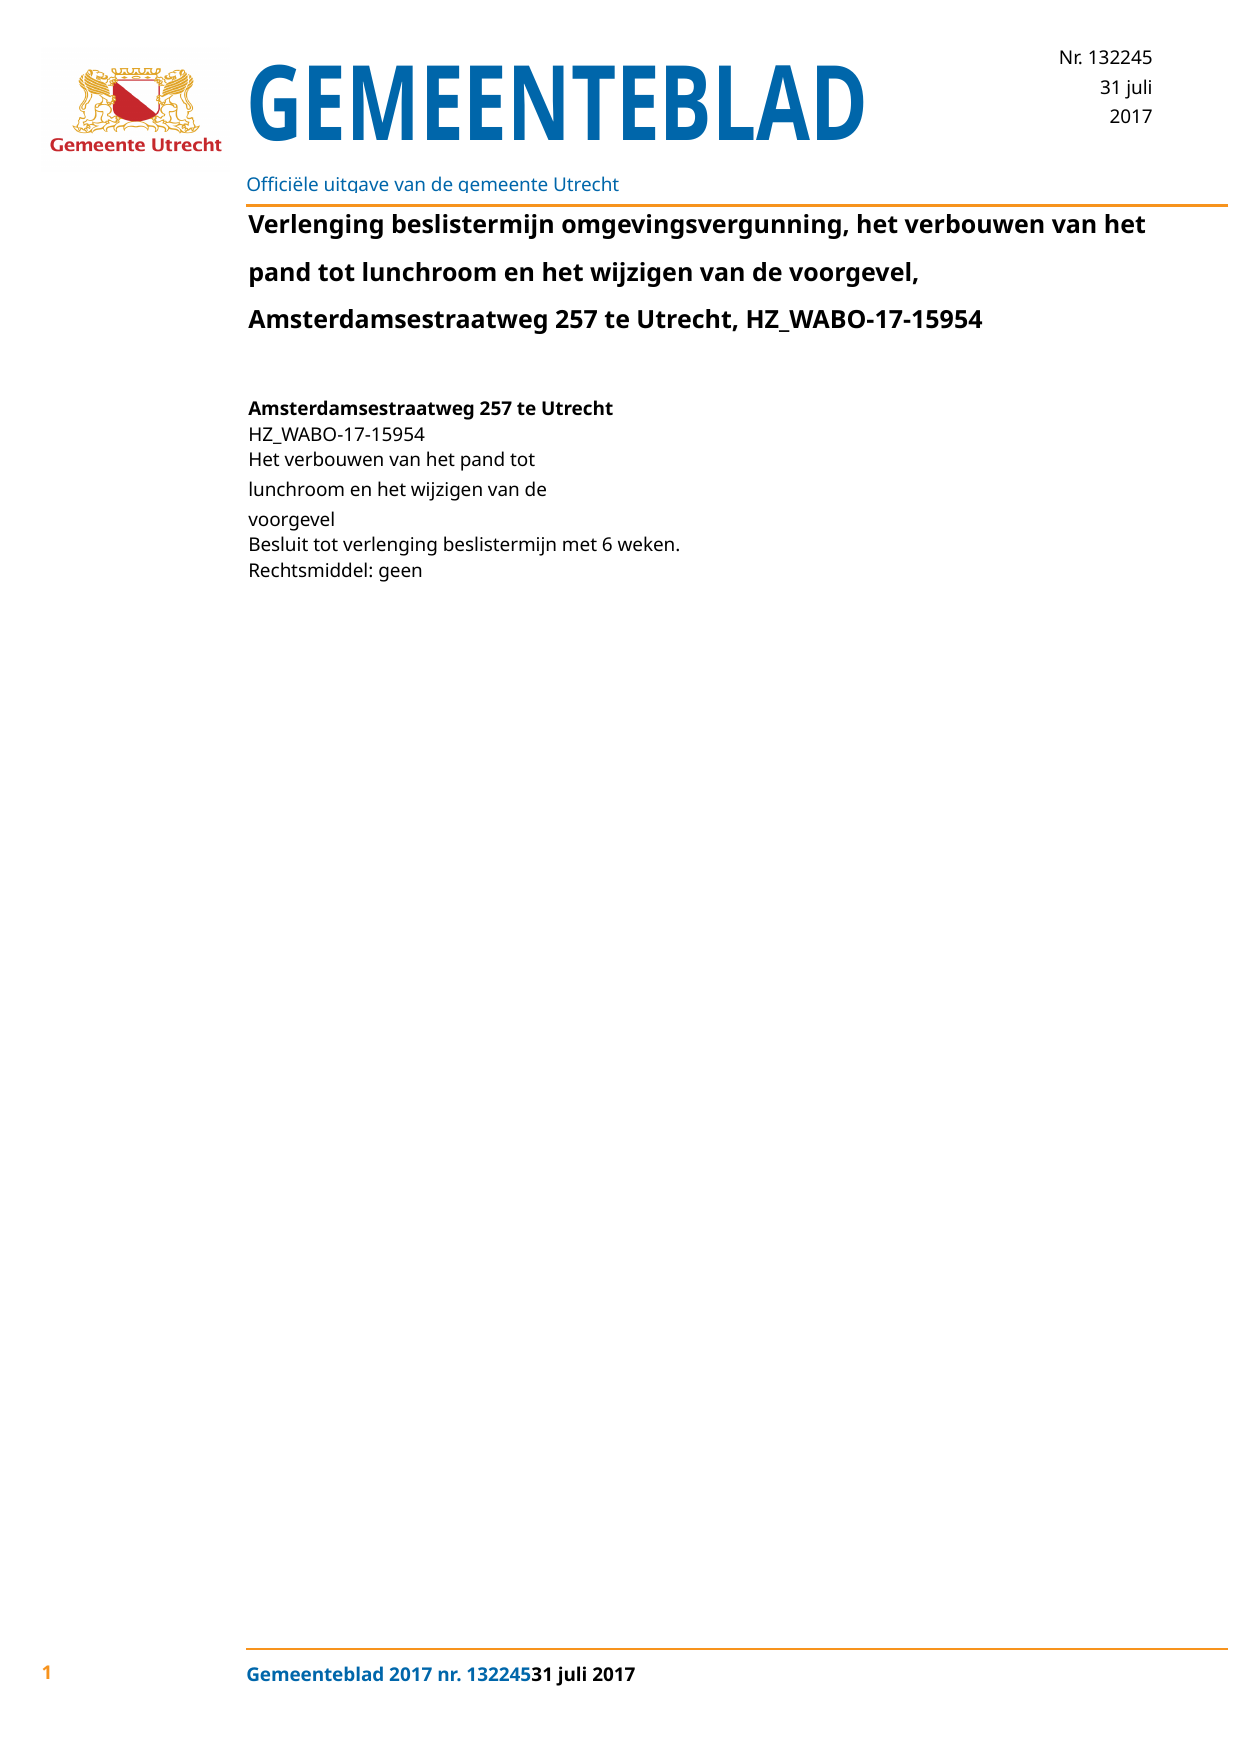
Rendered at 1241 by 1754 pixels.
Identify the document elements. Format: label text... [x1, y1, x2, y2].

picture [41, 47, 231, 172]
text Verlenging beslistermijn omgevingsvergunning, het verbouwen van het pand tot lunchroom en het wijzigen van de voorgevel, Amsterdamsestraatweg 257 te Utrecht, HZ_WABO-17-15954 [248, 207, 1152, 336]
table_header Amsterdamsestraatweg 257 te Utrecht [248, 395, 1152, 421]
table_cell Het verbouwen van het pand tot lunchroom en het wijzigen van de voorgevel [248, 447, 549, 532]
table_cell HZ_WABO-17-15954 [248, 421, 1152, 447]
table_cell Besluit tot verlenging beslistermijn met 6 weken. [248, 532, 1152, 557]
table_cell Rechtsmiddel: geen [248, 557, 1152, 583]
